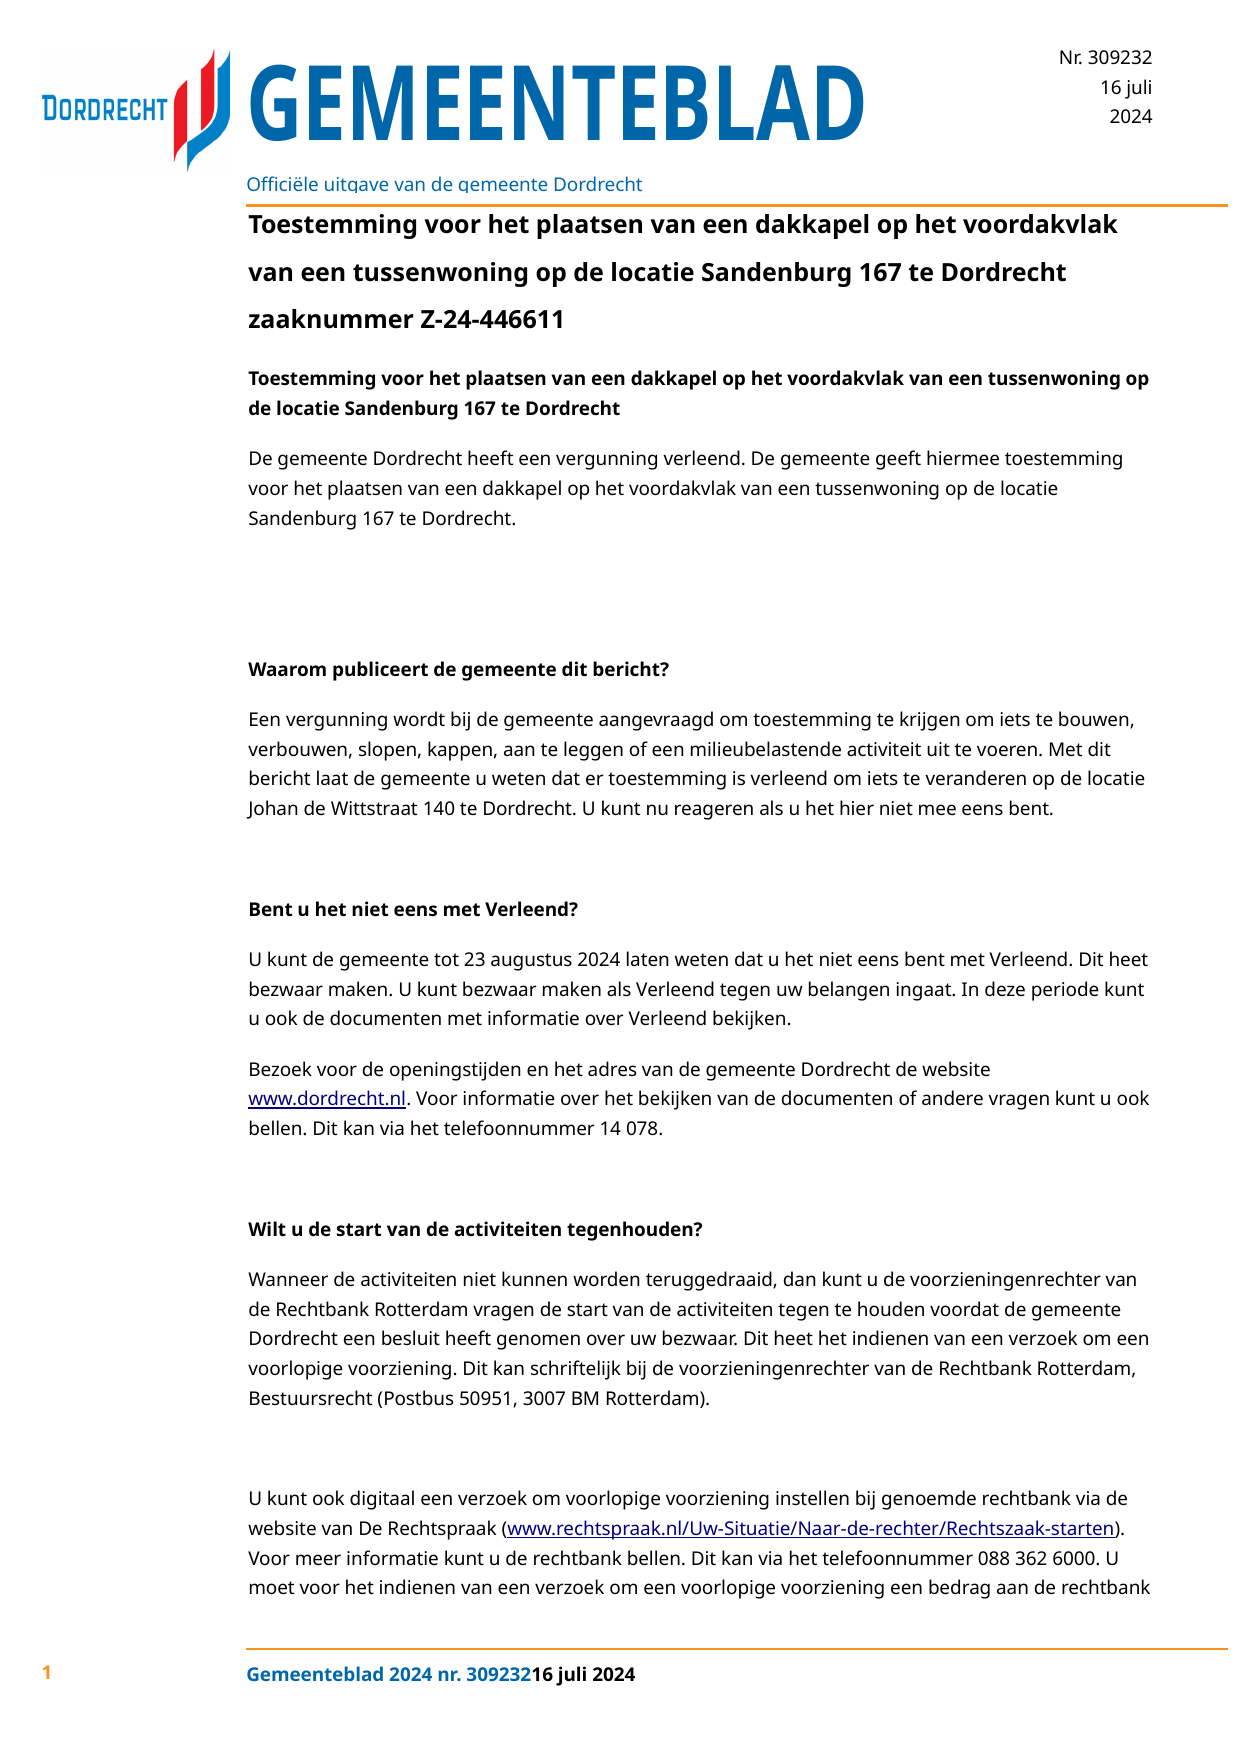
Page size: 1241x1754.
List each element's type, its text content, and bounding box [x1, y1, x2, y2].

text Toestemming voor het plaatsen van een dakkapel op het voordakvlak van een tussenwoning op de locatie Sandenburg 167 te Dordrecht zaaknummer Z-24-446611 [248, 207, 1152, 336]
text U kunt de gemeente tot 23 augustus 2024 laten weten dat u het niet eens bent met Verleend. Dit heet bezwaar maken. U kunt bezwaar maken als Verleend tegen uw belangen ingaat. In deze periode kunt u ook de documenten met informatie over Verleend bekijken. [248, 946, 1152, 1031]
text Wilt u de start van de activiteiten tegenhouden? [248, 1216, 1152, 1242]
text Een vergunning wordt bij de gemeente aangevraagd om toestemming te krijgen om iets te bouwen, verbouwen, slopen, kappen, aan te leggen of een milieubelastende activiteit uit te voeren. Met dit bericht laat de gemeente u weten dat er toestemming is verleend om iets te veranderen op de locatie Johan de Wittstraat 140 te Dordrecht. U kunt nu reageren als u het hier niet mee eens bent. [248, 706, 1152, 821]
text Wanneer de activiteiten niet kunnen worden teruggedraaid, dan kunt u de voorzieningenrechter van de Rechtbank Rotterdam vragen de start van de activiteiten tegen te houden voordat de gemeente Dordrecht een besluit heeft genomen over uw bezwaar. Dit heet het indienen van een verzoek om een voorlopige voorziening. Dit kan schriftelijk bij de voorzieningenrechter van de Rechtbank Rotterdam, Bestuursrecht (Postbus 50951, 3007 BM Rotterdam). [248, 1266, 1152, 1410]
text U kunt ook digitaal een verzoek om voorlopige voorziening instellen bij genoemde rechtbank via de website van De Rechtspraak (www.rechtspraak.nl/Uw-Situatie/Naar-de-rechter/Rechtszaak-starten). Voor meer informatie kunt u de rechtbank bellen. Dit kan via het telefoonnummer 088 362 6000. U moet voor het indienen van een verzoek om een voorlopige voorziening een bedrag aan de rechtbank [248, 1486, 1152, 1600]
text Toestemming voor het plaatsen van een dakkapel op het voordakvlak van een tussenwoning op de locatie Sandenburg 167 te Dordrecht [248, 366, 1152, 421]
text Waarom publiceert de gemeente dit bericht? [248, 656, 1152, 682]
picture [41, 47, 231, 172]
text Bent u het niet eens met Verleend? [248, 896, 1152, 922]
text Bezoek voor de openingstijden en het adres van de gemeente Dordrecht de website www.dordrecht.nl. Voor informatie over het bekijken van de documenten of andere vragen kunt u ook bellen. Dit kan via het telefoonnummer 14 078. [248, 1056, 1152, 1141]
text De gemeente Dordrecht heeft een vergunning verleend. De gemeente geeft hiermee toestemming voor het plaatsen van een dakkapel op het voordakvlak van een tussenwoning op de locatie Sandenburg 167 te Dordrecht. [248, 446, 1152, 530]
